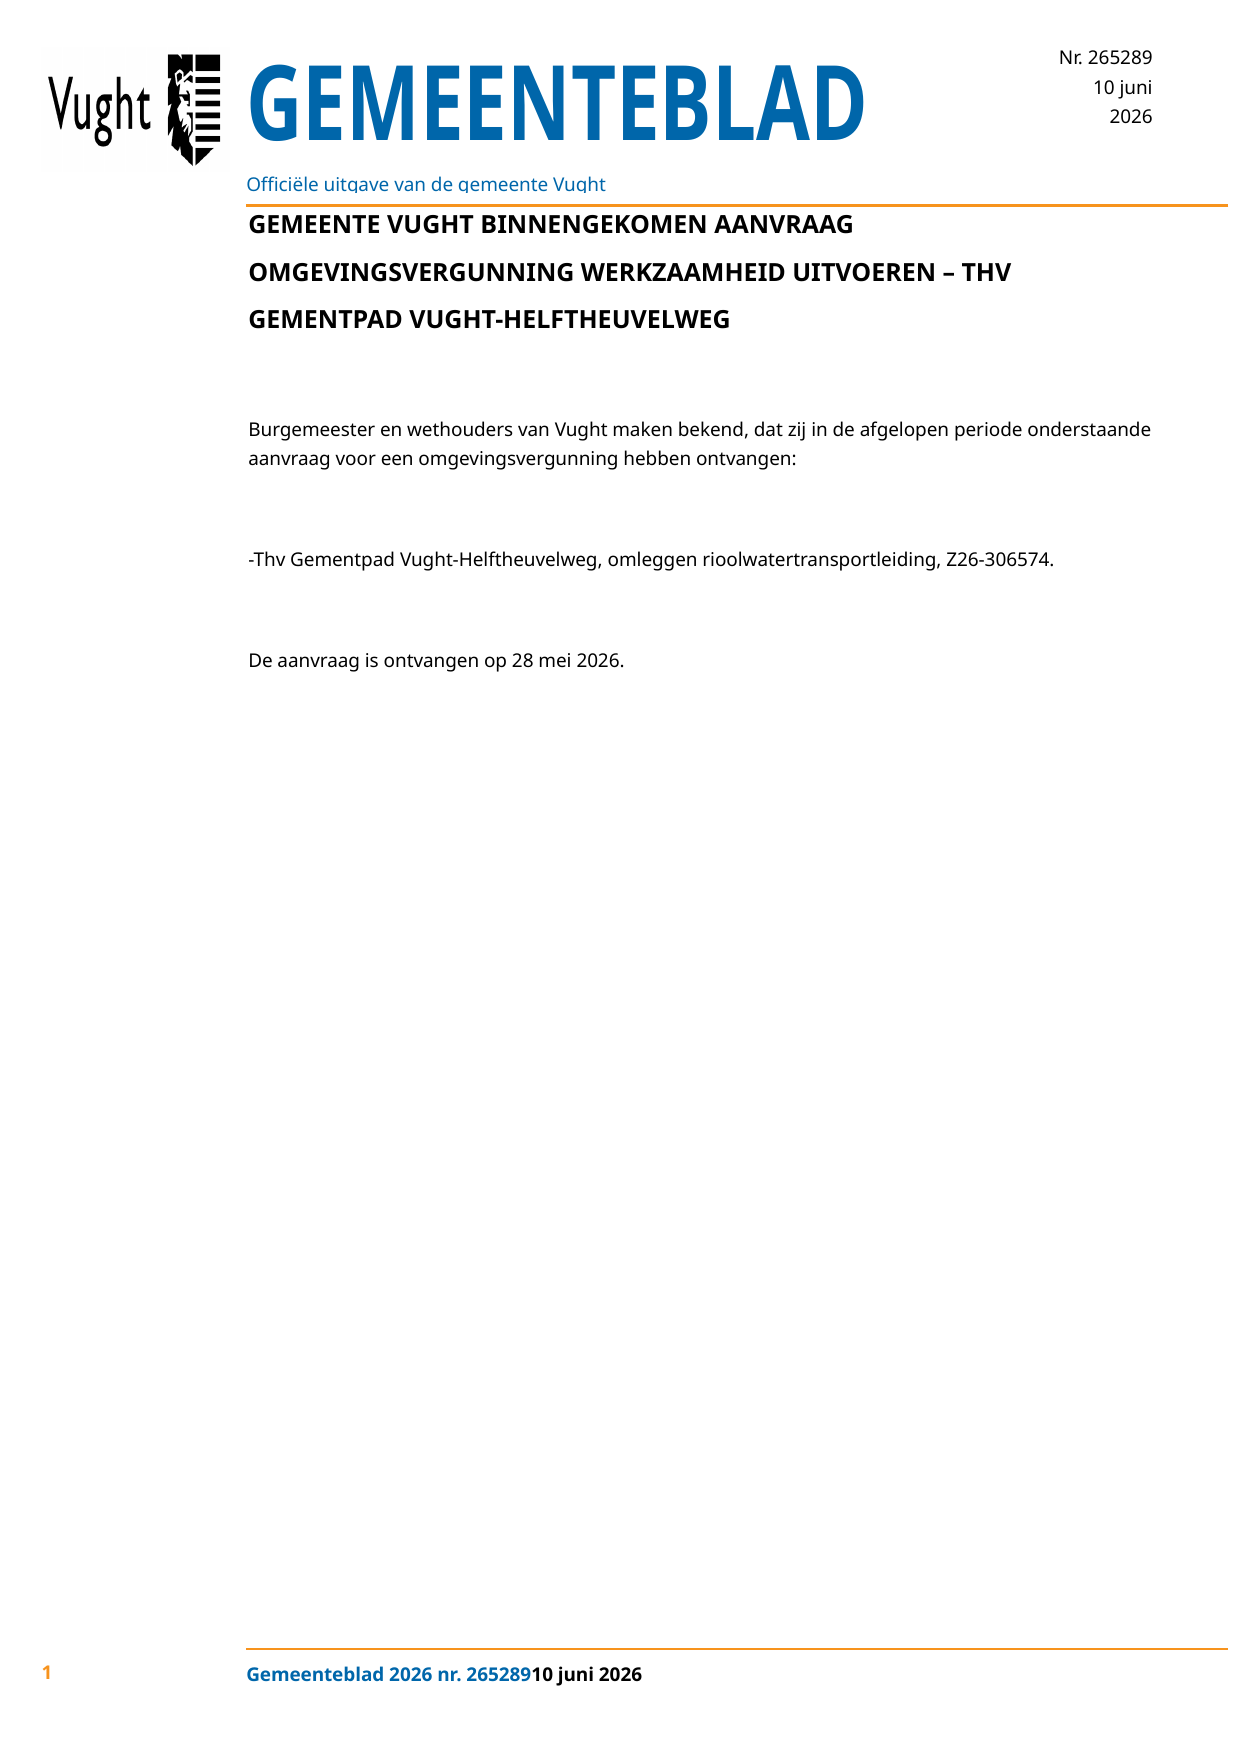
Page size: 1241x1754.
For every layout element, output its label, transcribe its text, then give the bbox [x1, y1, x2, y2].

text De aanvraag is ontvangen op 28 mei 2026. [248, 647, 1152, 673]
picture [41, 47, 231, 172]
text Burgemeester en wethouders van Vught maken bekend, dat zij in de afgelopen periode onderstaande aanvraag voor een omgevingsvergunning hebben ontvangen: [248, 416, 1152, 471]
text -Thv Gementpad Vught-Helftheuvelweg, omleggen rioolwatertransportleiding, Z26-306574. [248, 546, 1152, 572]
text GEMEENTE VUGHT BINNENGEKOMEN AANVRAAG OMGEVINGSVERGUNNING WERKZAAMHEID UITVOEREN – THV GEMENTPAD VUGHT-HELFTHEUVELWEG [248, 207, 1152, 336]
